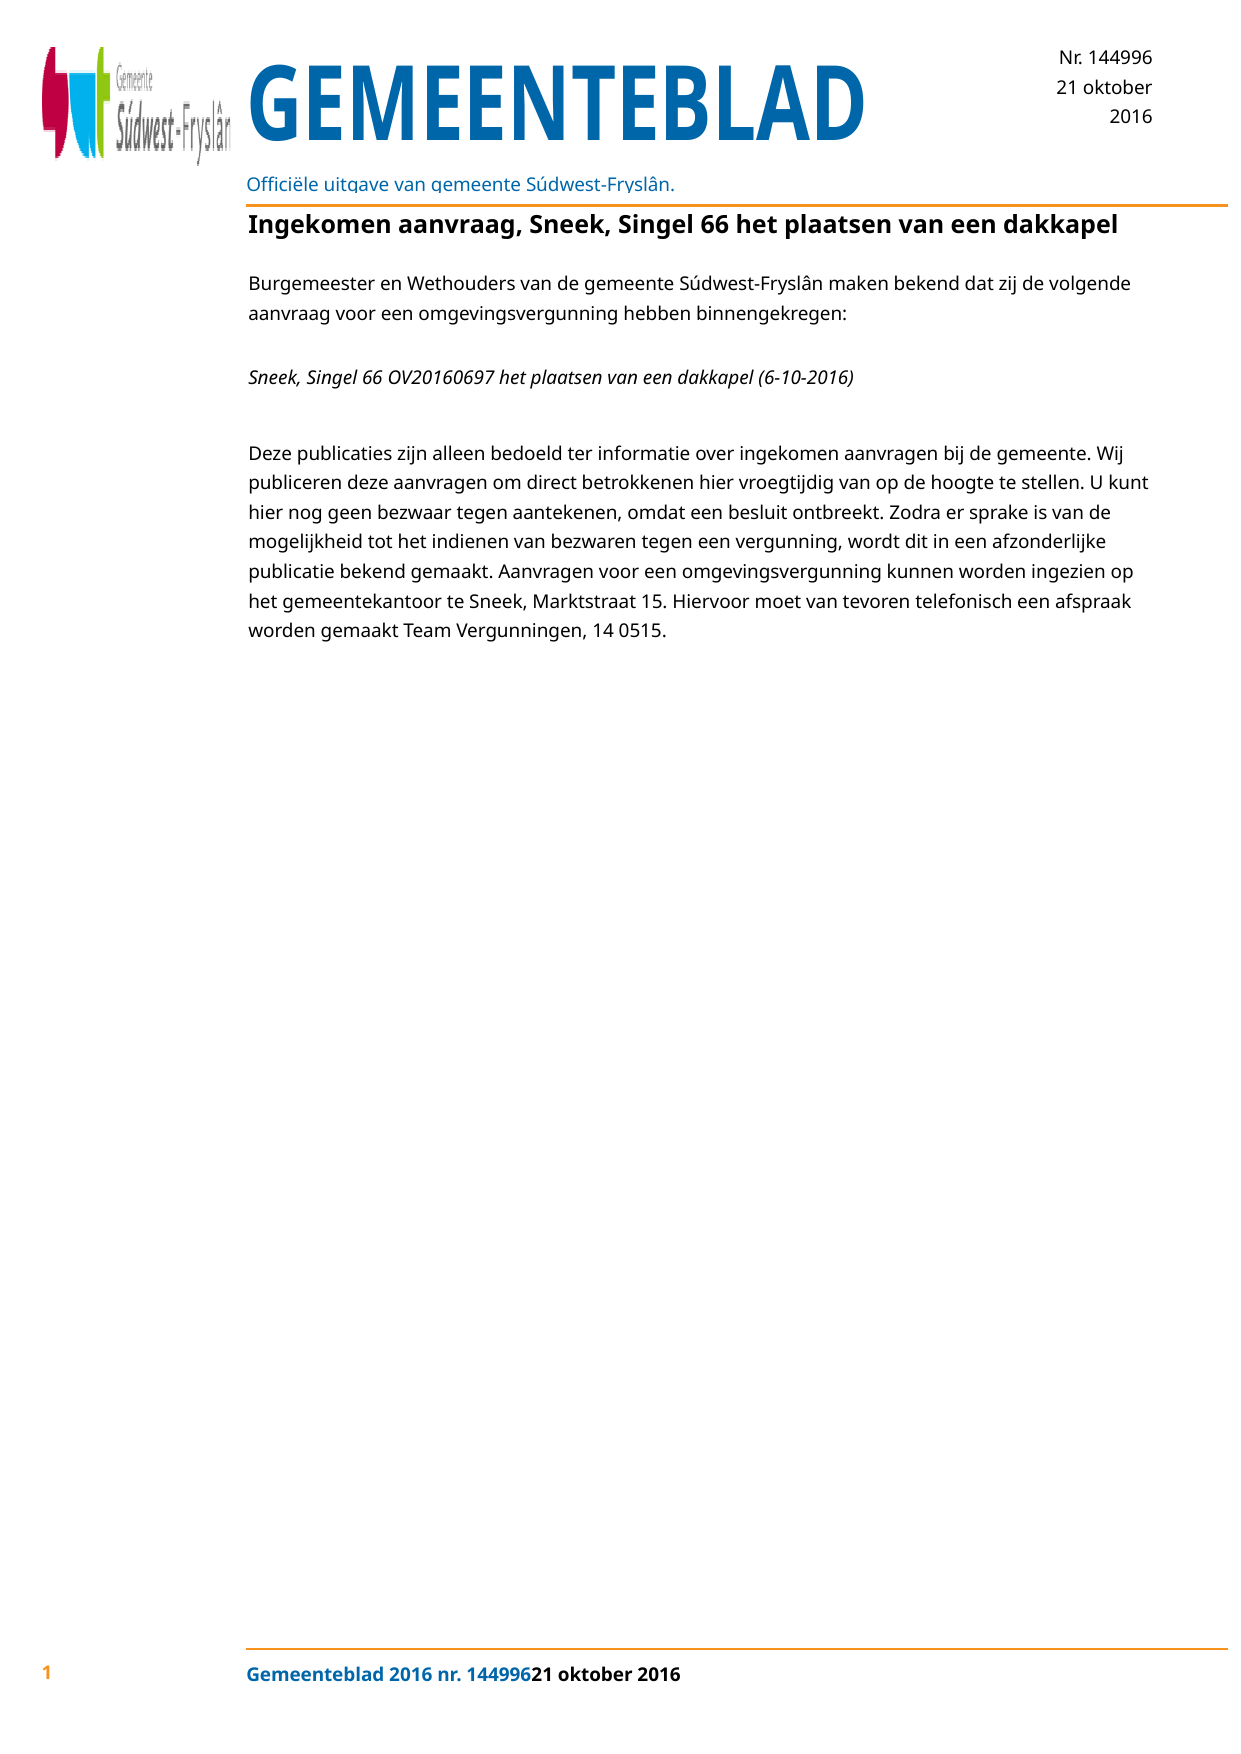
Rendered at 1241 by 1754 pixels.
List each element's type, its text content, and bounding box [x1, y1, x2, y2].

text Burgemeester en Wethouders van de gemeente Súdwest-Fryslân maken bekend dat zij de volgende aanvraag voor een omgevingsvergunning hebben binnengekregen: [248, 270, 1152, 326]
text Ingekomen aanvraag, Sneek, Singel 66 het plaatsen van een dakkapel [248, 207, 1152, 241]
text Deze publicaties zijn alleen bedoeld ter informatie over ingekomen aanvragen bij de gemeente. Wij publiceren deze aanvragen om direct betrokkenen hier vroegtijdig van op de hoogte te stellen. U kunt hier nog geen bezwaar tegen aantekenen, omdat een besluit ontbreekt. Zodra er sprake is van de mogelijkheid tot het indienen van bezwaren tegen een vergunning, wordt dit in een afzonderlijke publicatie bekend gemaakt. Aanvragen voor een omgevingsvergunning kunnen worden ingezien op het gemeentekantoor te Sneek, Marktstraat 15. Hiervoor moet van tevoren telefonisch een afspraak worden gemaakt Team Vergunningen, 14 0515. [248, 440, 1152, 643]
text Sneek, Singel 66 OV20160697 het plaatsen van een dakkapel (6-10-2016) [248, 364, 1152, 389]
picture [41, 47, 231, 172]
